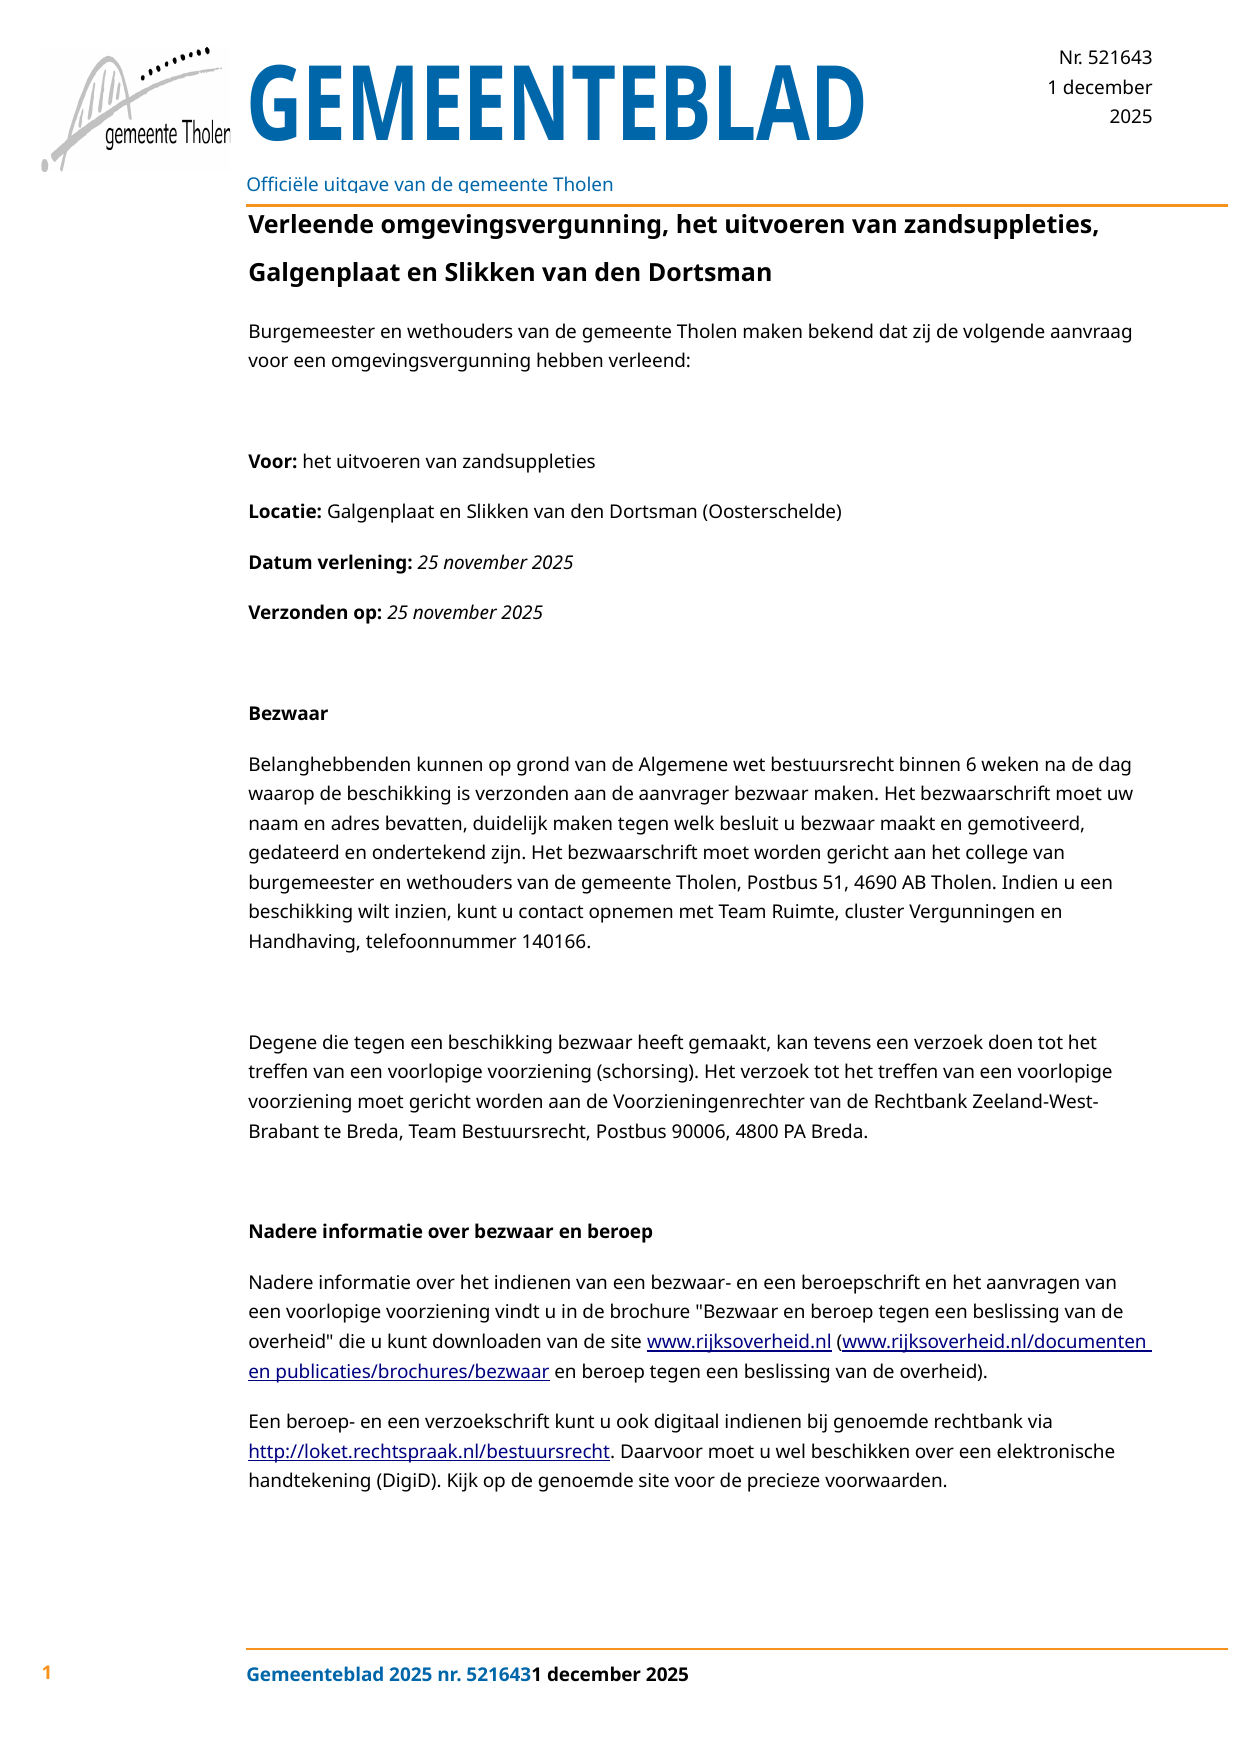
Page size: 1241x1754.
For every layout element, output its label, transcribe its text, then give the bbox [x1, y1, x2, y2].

picture [41, 47, 231, 172]
text Degene die tegen een beschikking bezwaar heeft gemaakt, kan tevens een verzoek doen tot het treffen van een voorlopige voorziening (schorsing). Het verzoek tot het treffen van een voorlopige voorziening moet gericht worden aan de Voorzieningenrechter van de Rechtbank Zeeland-West-Brabant te Breda, Team Bestuursrecht, Postbus 90006, 4800 PA Breda. [248, 1029, 1152, 1144]
text Nadere informatie over bezwaar en beroep [248, 1219, 1152, 1244]
text Nadere informatie over het indienen van een bezwaar- en een beroepschrift en het aanvragen van een voorlopige voorziening vindt u in de brochure "Bezwaar en beroep tegen een beslissing van de overheid" die u kunt downloaden van de site www.rijksoverheid.nl (www.rijksoverheid.nl/documenten en publicaties/brochures/bezwaar en beroep tegen een beslissing van de overheid). [248, 1269, 1152, 1384]
text Verzonden op: 25 november 2025 [248, 599, 1152, 625]
text Burgemeester en wethouders van de gemeente Tholen maken bekend dat zij de volgende aanvraag voor een omgevingsvergunning hebben verleend: [248, 318, 1152, 373]
text Belanghebbenden kunnen op grond van de Algemene wet bestuursrecht binnen 6 weken na de dag waarop de beschikking is verzonden aan de aanvrager bezwaar maken. Het bezwaarschrift moet uw naam en adres bevatten, duidelijk maken tegen welk besluit u bezwaar maakt en gemotiveerd, gedateerd en ondertekend zijn. Het bezwaarschrift moet worden gericht aan het college van burgemeester en wethouders van de gemeente Tholen, Postbus 51, 4690 AB Tholen. Indien u een beschikking wilt inzien, kunt u contact opnemen met Team Ruimte, cluster Vergunningen en Handhaving, telefoonnummer 140166. [248, 751, 1152, 954]
text Bezwaar [248, 700, 1152, 726]
text Een beroep- en een verzoekschrift kunt u ook digitaal indienen bij genoemde rechtbank via http://loket.rechtspraak.nl/bestuursrecht. Daarvoor moet u wel beschikken over een elektronische handtekening (DigiD). Kijk op de genoemde site voor de precieze voorwaarden. [248, 1408, 1152, 1493]
text Voor: het uitvoeren van zandsuppleties [248, 448, 1152, 474]
text Locatie: Galgenplaat en Slikken van den Dortsman (Oosterschelde) [248, 499, 1152, 524]
text Verleende omgevingsvergunning, het uitvoeren van zandsuppleties, Galgenplaat en Slikken van den Dortsman [248, 207, 1152, 288]
text Datum verlening: 25 november 2025 [248, 549, 1152, 575]
